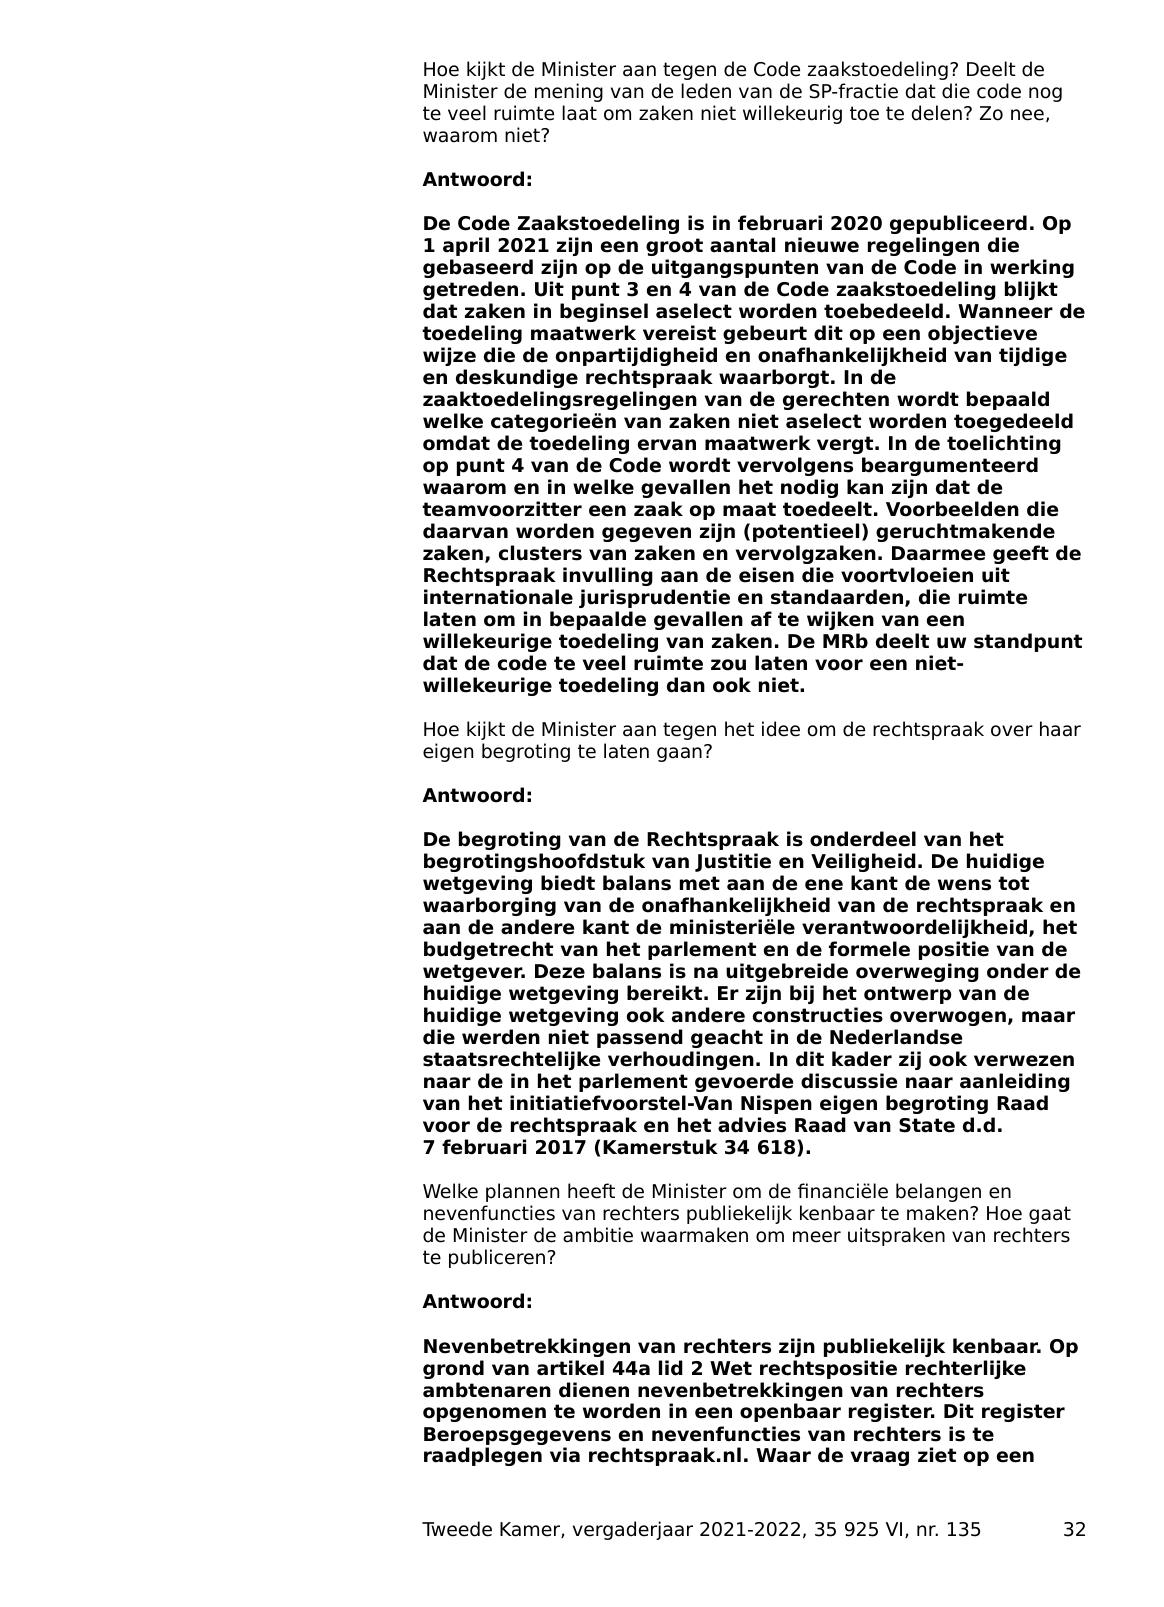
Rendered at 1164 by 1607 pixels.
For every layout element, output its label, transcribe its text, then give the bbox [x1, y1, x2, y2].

subtitle Antwoord: [422, 1291, 1087, 1313]
text Hoe kijkt de Minister aan tegen de Code zaakstoedeling? Deelt de Minister de mening van de leden van de SP-fractie dat die code nog te veel ruimte laat om zaken niet willekeurig toe te delen? Zo nee, waarom niet? [422, 59, 1087, 147]
subtitle Antwoord: [422, 169, 1087, 191]
text Nevenbetrekkingen van rechters zijn publiekelijk kenbaar. Op grond van artikel 44a lid 2 Wet rechtspositie rechterlijke ambtenaren dienen nevenbetrekkingen van rechters opgenomen te worden in een openbaar register. Dit register Beroepsgegevens en nevenfuncties van rechters is te raadplegen via rechtspraak.nl. Waar de vraag ziet op een [422, 1336, 1087, 1467]
subtitle Antwoord: [422, 785, 1087, 807]
text Welke plannen heeft de Minister om de financiële belangen en nevenfuncties van rechters publiekelijk kenbaar te maken? Hoe gaat de Minister de ambitie waarmaken om meer uitspraken van rechters te publiceren? [422, 1181, 1087, 1269]
text De Code Zaakstoedeling is in februari 2020 gepubliceerd. Op 1 april 2021 zijn een groot aantal nieuwe regelingen die gebaseerd zijn op de uitgangspunten van de Code in werking getreden. Uit punt 3 en 4 van de Code zaakstoedeling blijkt dat zaken in beginsel aselect worden toebedeeld. Wanneer de toedeling maatwerk vereist gebeurt dit op een objectieve wijze die de onpartijdigheid en onafhankelijkheid van tijdige en deskundige rechtspraak waarborgt. In de zaaktoedelingsregelingen van de gerechten wordt bepaald welke categorieën van zaken niet aselect worden toegedeeld omdat de toedeling ervan maatwerk vergt. In de toelichting op punt 4 van de Code wordt vervolgens beargumenteerd waarom en in welke gevallen het nodig kan zijn dat de teamvoorzitter een zaak op maat toedeelt. Voorbeelden die daarvan worden gegeven zijn (potentieel) geruchtmakende zaken, clusters van zaken en vervolgzaken. Daarmee geeft de Rechtspraak invulling aan de eisen die voortvloeien uit internationale jurisprudentie en standaarden, die ruimte laten om in bepaalde gevallen af te wijken van een willekeurige toedeling van zaken. De MRb deelt uw standpunt dat de code te veel ruimte zou laten voor een niet-willekeurige toedeling dan ook niet. [422, 213, 1087, 697]
text Hoe kijkt de Minister aan tegen het idee om de rechtspraak over haar eigen begroting te laten gaan? [422, 719, 1087, 763]
text De begroting van de Rechtspraak is onderdeel van het begrotingshoofdstuk van Justitie en Veiligheid. De huidige wetgeving biedt balans met aan de ene kant de wens tot waarborging van de onafhankelijkheid van de rechtspraak en aan de andere kant de ministeriële verantwoordelijkheid, het budgetrecht van het parlement en de formele positie van de wetgever. Deze balans is na uitgebreide overweging onder de huidige wetgeving bereikt. Er zijn bij het ontwerp van de huidige wetgeving ook andere constructies overwogen, maar die werden niet passend geacht in de Nederlandse staatsrechtelijke verhoudingen. In dit kader zij ook verwezen naar de in het parlement gevoerde discussie naar aanleiding van het initiatiefvoorstel-Van Nispen eigen begroting Raad voor de rechtspraak en het advies Raad van State d.d. 7 februari 2017 (Kamerstuk 34 618). [422, 829, 1087, 1159]
